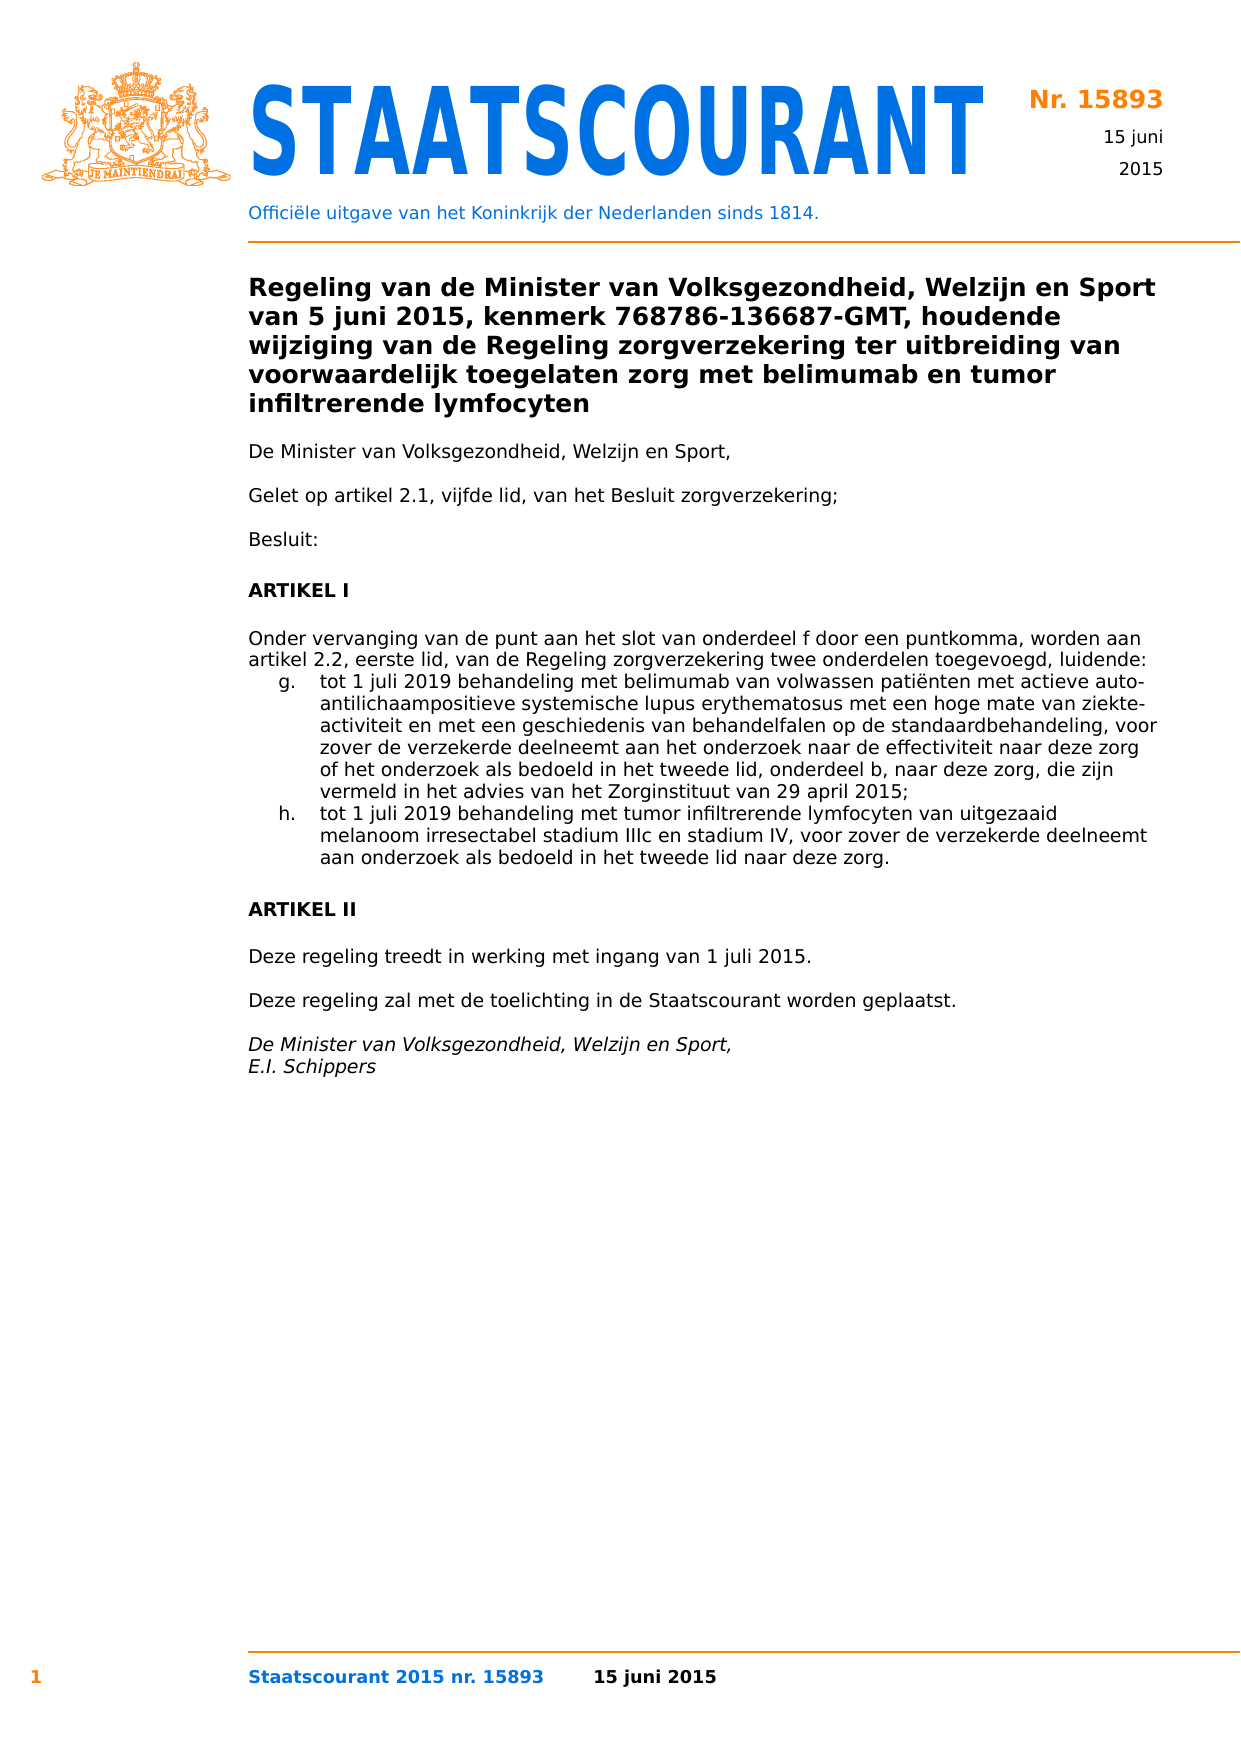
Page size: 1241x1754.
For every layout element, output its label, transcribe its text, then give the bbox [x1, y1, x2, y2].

text De Minister van Volksgezondheid, Welzijn en Sport, E.I. Schippers [248, 1034, 1163, 1078]
table_cell 2015 [998, 153, 1240, 203]
subtitle ARTIKEL I [248, 580, 1163, 602]
subtitle Regeling van de Minister van Volksgezondheid, Welzijn en Sport van 5 juni 2015, kenmerk 768786-136687-GMT, houdende wijziging van de Regeling zorgverzekering ter uitbreiding van voorwaardelijk toegelaten zorg met belimumab en tumor infiltrerende lymfocyten [248, 273, 1163, 419]
table_header STAATSCOURANT [248, 62, 998, 203]
table_cell Officiële uitgave van het Koninkrijk der Nederlanden sinds 1814. [248, 203, 1240, 241]
text Deze regeling treedt in werking met ingang van 1 juli 2015. [248, 946, 1163, 968]
text De Minister van Volksgezondheid, Welzijn en Sport, [248, 441, 1163, 463]
text h. tot 1 juli 2019 behandeling met tumor infiltrerende lymfocyten van uitgezaaid melanoom irresectabel stadium IIIc en stadium IV, voor zover de verzekerde deelneemt aan onderzoek als bedoeld in het tweede lid naar deze zorg. [278, 803, 1163, 869]
text Deze regeling zal met de toelichting in de Staatscourant worden geplaatst. [248, 990, 1163, 1012]
text g. tot 1 juli 2019 behandeling met belimumab van volwassen patiënten met actieve auto-antilichaampositieve systemische lupus erythematosus met een hoge mate van ziekte-activiteit en met een geschiedenis van behandelfalen op de standaardbehandeling, voor zover de verzekerde deelneemt aan het onderzoek naar de effectiviteit naar deze zorg of het onderzoek als bedoeld in het tweede lid, onderdeel b, naar deze zorg, die zijn vermeld in het advies van het Zorginstituut van 29 april 2015; [278, 671, 1163, 803]
subtitle ARTIKEL II [248, 899, 1163, 921]
table_cell 15 juni [998, 121, 1240, 153]
table_header Nr. 15893 [998, 62, 1240, 121]
text Gelet op artikel 2.1, vijfde lid, van het Besluit zorgverzekering; [248, 484, 1163, 507]
table_header [25, 62, 248, 241]
text Besluit: [248, 528, 1163, 550]
text Onder vervanging van de punt aan het slot van onderdeel f door een puntkomma, worden aan artikel 2.2, eerste lid, van de Regeling zorgverzekering twee onderdelen toegevoegd, luidende: [248, 627, 1163, 671]
picture [41, 62, 231, 186]
